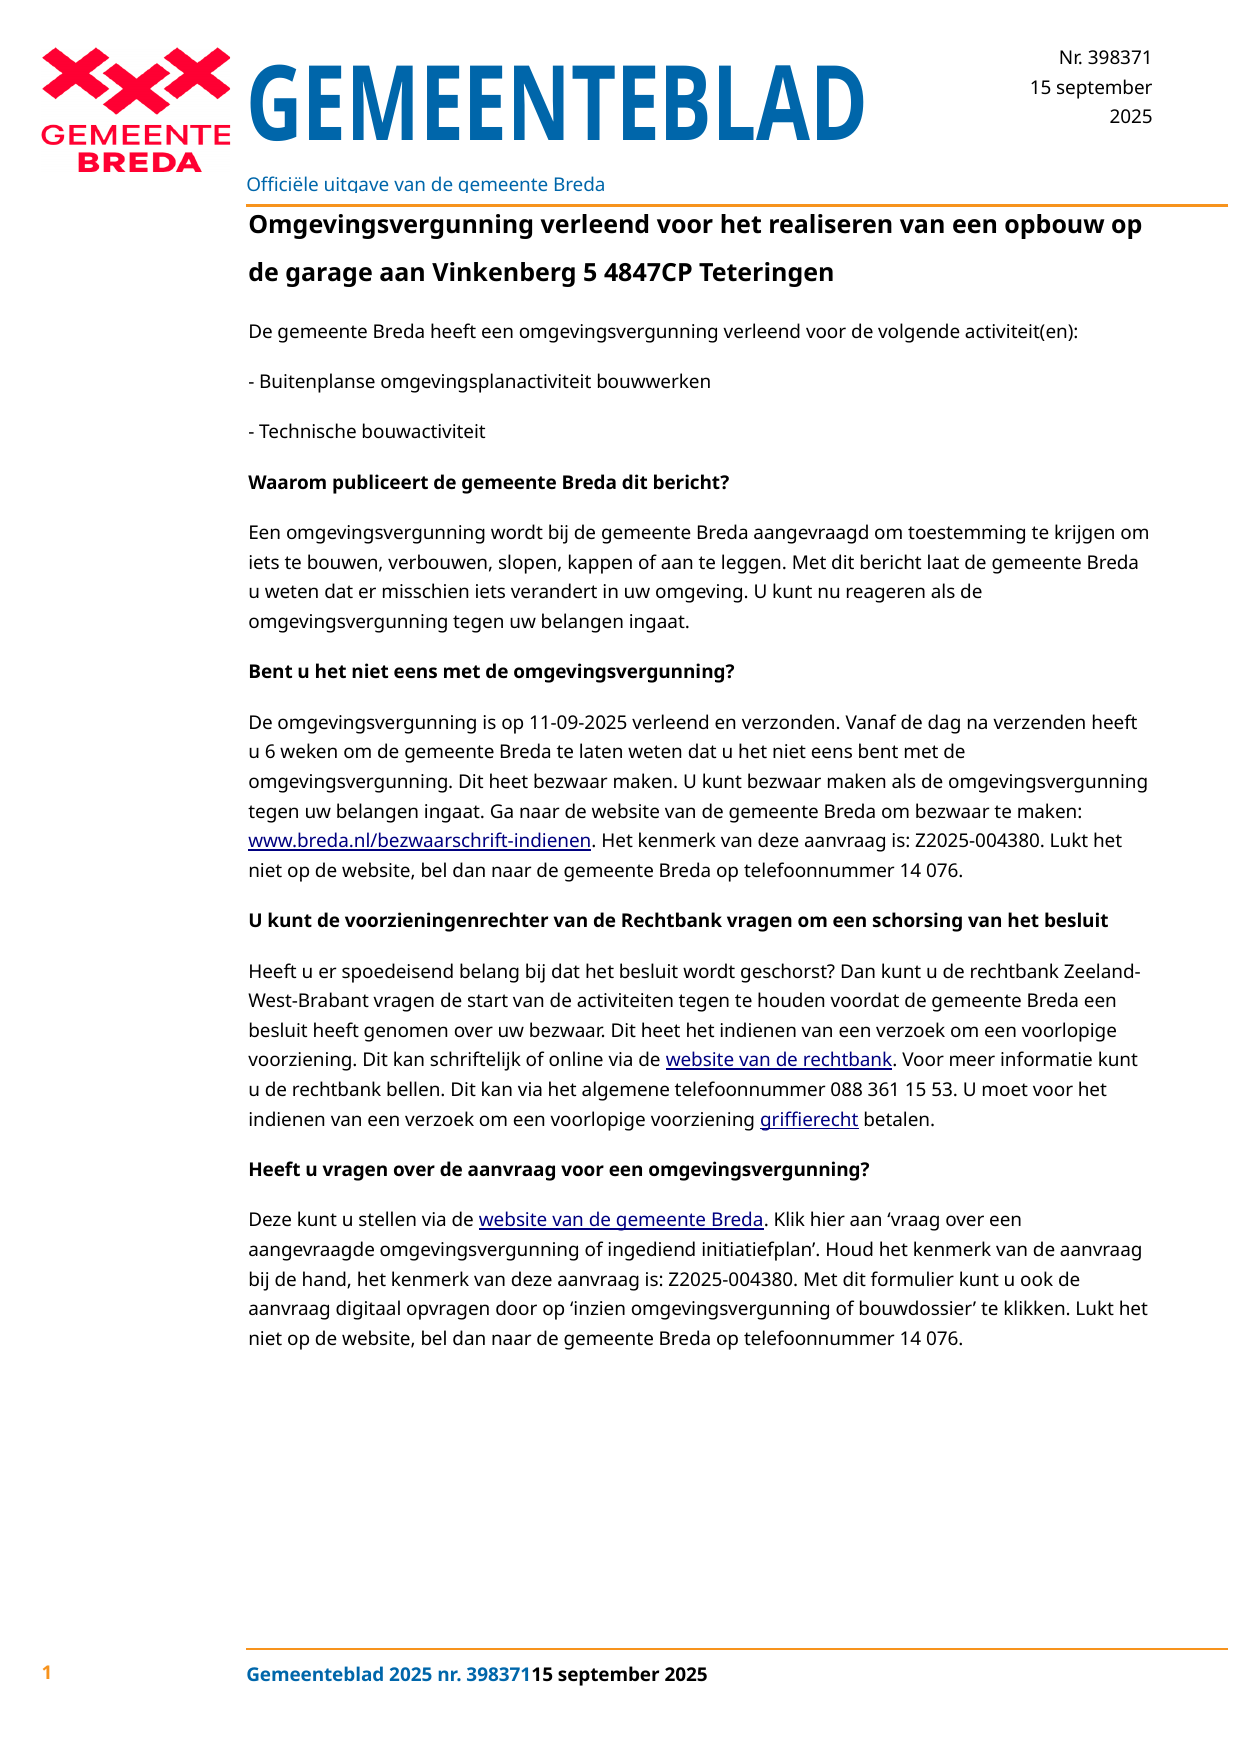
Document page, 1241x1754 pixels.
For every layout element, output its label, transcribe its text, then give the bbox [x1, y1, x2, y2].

text Heeft u vragen over de aanvraag voor een omgevingsvergunning? [248, 1156, 1152, 1182]
picture [41, 47, 231, 172]
text Heeft u er spoedeisend belang bij dat het besluit wordt geschorst? Dan kunt u de rechtbank Zeeland-West-Brabant vragen de start van de activiteiten tegen te houden voordat de gemeente Breda een besluit heeft genomen over uw bezwaar. Dit heet het indienen van een verzoek om een voorlopige voorziening. Dit kan schriftelijk of online via de website van de rechtbank. Voor meer informatie kunt u de rechtbank bellen. Dit kan via het algemene telefoonnummer 088 361 15 53. U moet voor het indienen van een verzoek om een voorlopige voorziening griffierecht betalen. [248, 958, 1152, 1132]
text Bent u het niet eens met de omgevingsvergunning? [248, 659, 1152, 684]
text Deze kunt u stellen via de website van de gemeente Breda. Klik hier aan ‘vraag over een aangevraagde omgevingsvergunning of ingediend initiatiefplan’. Houd het kenmerk van de aanvraag bij de hand, het kenmerk van deze aanvraag is: Z2025-004380. Met dit formulier kunt u ook de aanvraag digitaal opvragen door op ‘inzien omgevingsvergunning of bouwdossier’ te klikken. Lukt het niet op de website, bel dan naar de gemeente Breda op telefoonnummer 14 076. [248, 1207, 1152, 1351]
text - Buitenplanse omgevingsplanactiviteit bouwwerken [248, 368, 1152, 394]
text Omgevingsvergunning verleend voor het realiseren van een opbouw op de garage aan Vinkenberg 5 4847CP Teteringen [248, 207, 1152, 288]
text U kunt de voorzieningenrechter van de Rechtbank vragen om een schorsing van het besluit [248, 907, 1152, 933]
text De omgevingsvergunning is op 11-09-2025 verleend en verzonden. Vanaf de dag na verzenden heeft u 6 weken om de gemeente Breda te laten weten dat u het niet eens bent met de omgevingsvergunning. Dit heet bezwaar maken. U kunt bezwaar maken als de omgevingsvergunning tegen uw belangen ingaat. Ga naar de website van de gemeente Breda om bezwaar te maken: www.breda.nl/bezwaarschrift-indienen. Het kenmerk van deze aanvraag is: Z2025-004380. Lukt het niet op de website, bel dan naar de gemeente Breda op telefoonnummer 14 076. [248, 709, 1152, 883]
text Een omgevingsvergunning wordt bij de gemeente Breda aangevraagd om toestemming te krijgen om iets te bouwen, verbouwen, slopen, kappen of aan te leggen. Met dit bericht laat de gemeente Breda u weten dat er misschien iets verandert in uw omgeving. U kunt nu reageren als de omgevingsvergunning tegen uw belangen ingaat. [248, 519, 1152, 634]
text Waarom publiceert de gemeente Breda dit bericht? [248, 469, 1152, 495]
text De gemeente Breda heeft een omgevingsvergunning verleend voor de volgende activiteit(en): [248, 318, 1152, 344]
text - Technische bouwactiviteit [248, 419, 1152, 444]
